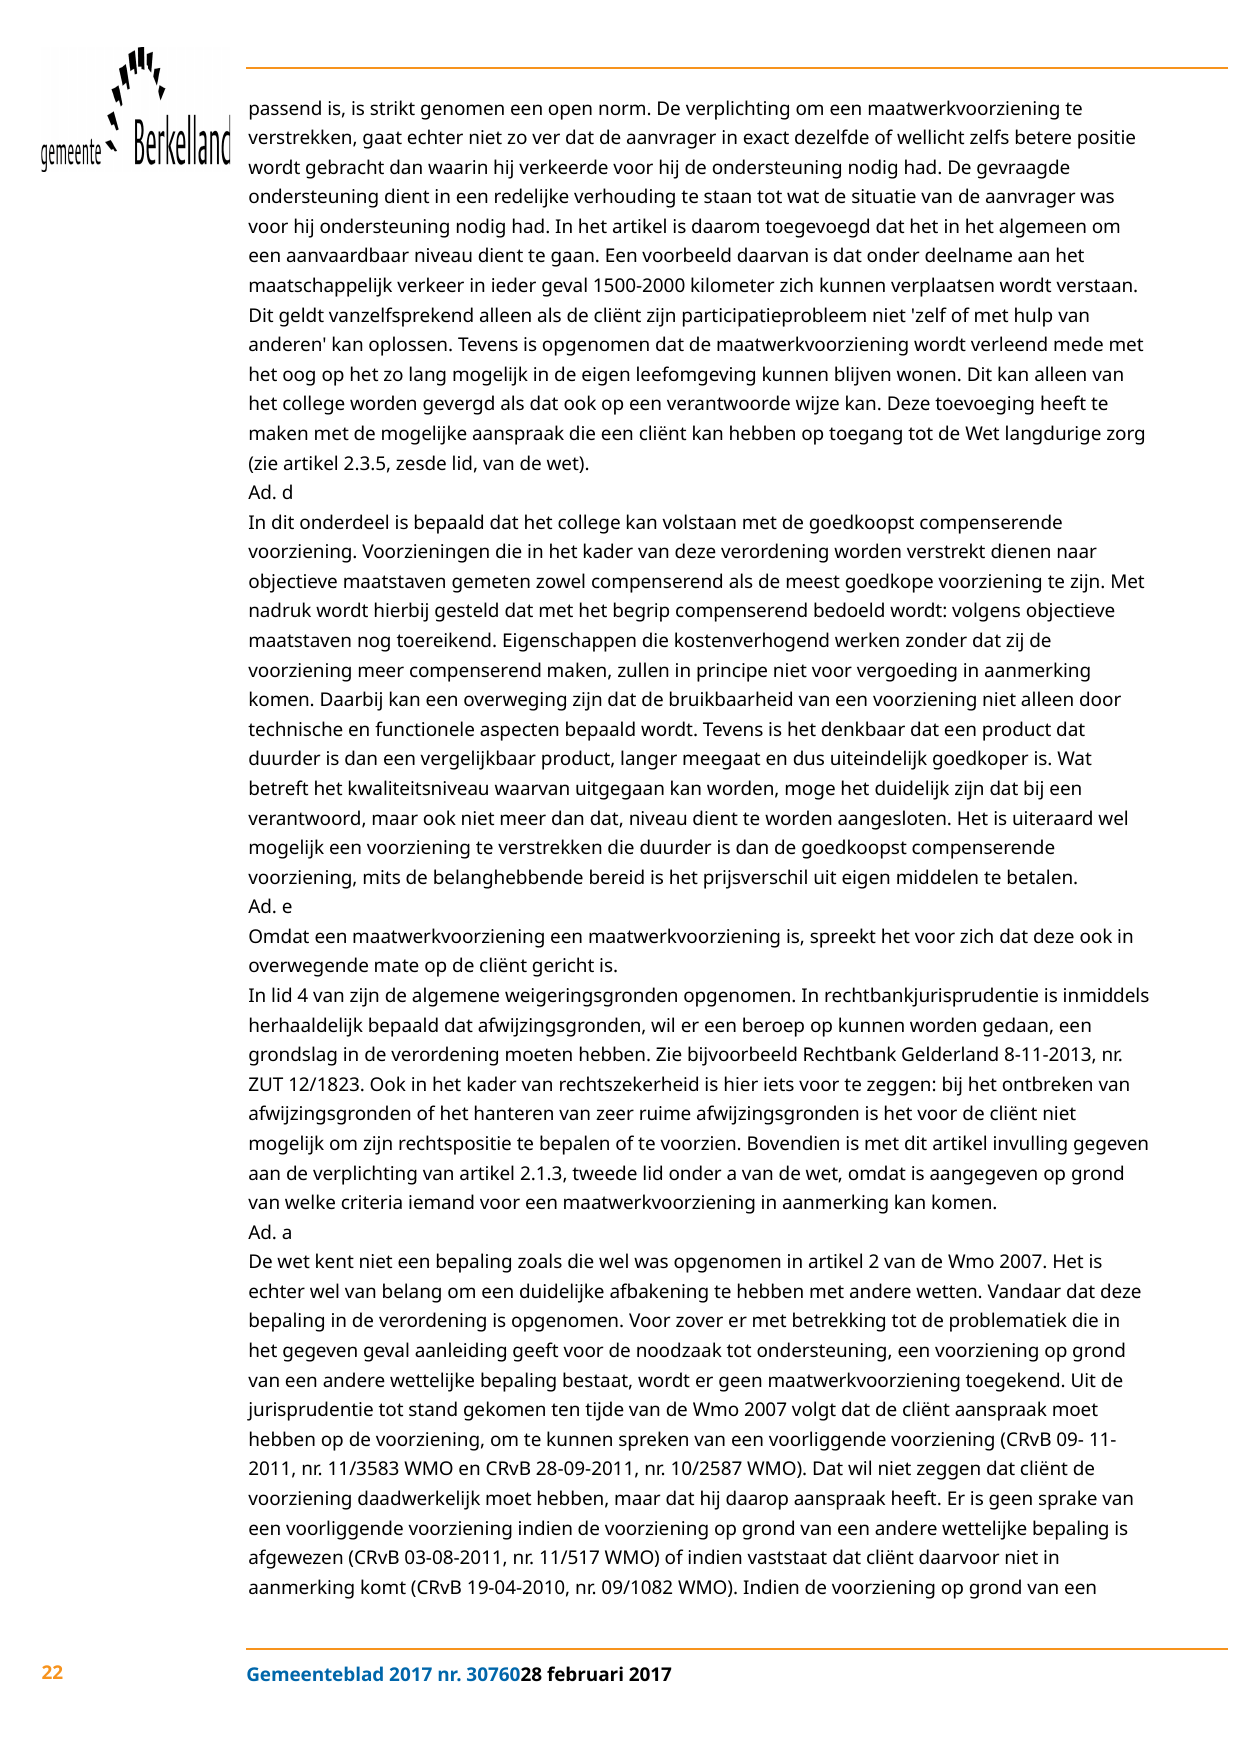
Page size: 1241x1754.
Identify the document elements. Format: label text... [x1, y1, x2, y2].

text In dit onderdeel is bepaald dat het college kan volstaan met de goedkoopst compenserende voorziening. Voorzieningen die in het kader van deze verordening worden verstrekt dienen naar objectieve maatstaven gemeten zowel compenserend als de meest goedkope voorziening te zijn. Met nadruk wordt hierbij gesteld dat met het begrip compenserend bedoeld wordt: volgens objectieve maatstaven nog toereikend. Eigenschappen die kostenverhogend werken zonder dat zij de voorziening meer compenserend maken, zullen in principe niet voor vergoeding in aanmerking komen. Daarbij kan een overweging zijn dat de bruikbaarheid van een voorziening niet alleen door technische en functionele aspecten bepaald wordt. Tevens is het denkbaar dat een product dat duurder is dan een vergelijkbaar product, langer meegaat en dus uiteindelijk goedkoper is. Wat betreft het kwaliteitsniveau waarvan uitgegaan kan worden, moge het duidelijk zijn dat bij een verantwoord, maar ook niet meer dan dat, niveau dient te worden aangesloten. Het is uiteraard wel mogelijk een voorziening te verstrekken die duurder is dan de goedkoopst compenserende voorziening, mits de belanghebbende bereid is het prijsverschil uit eigen middelen te betalen. [248, 509, 1152, 890]
text De wet kent niet een bepaling zoals die wel was opgenomen in artikel 2 van de Wmo 2007. Het is echter wel van belang om een duidelijke afbakening te hebben met andere wetten. Vandaar dat deze bepaling in de verordening is opgenomen. Voor zover er met betrekking tot de problematiek die in het gegeven geval aanleiding geeft voor de noodzaak tot ondersteuning, een voorziening op grond van een andere wettelijke bepaling bestaat, wordt er geen maatwerkvoorziening toegekend. Uit de jurisprudentie tot stand gekomen ten tijde van de Wmo 2007 volgt dat de cliënt aanspraak moet hebben op de voorziening, om te kunnen spreken van een voorliggende voorziening (CRvB 09‐ 11‐2011, nr. 11/3583 WMO en CRvB 28‐09‐2011, nr. 10/2587 WMO). Dat wil niet zeggen dat cliënt de voorziening daadwerkelijk moet hebben, maar dat hij daarop aanspraak heeft. Er is geen sprake van een voorliggende voorziening indien de voorziening op grond van een andere wettelijke bepaling is afgewezen (CRvB 03‐08‐2011, nr. 11/517 WMO) of indien vaststaat dat cliënt daarvoor niet in aanmerking komt (CRvB 19‐04‐2010, nr. 09/1082 WMO). Indien de voorziening op grond van een [248, 1248, 1152, 1600]
text Ad. e [248, 893, 1152, 919]
text In lid 4 van zijn de algemene weigeringsgronden opgenomen. In rechtbankjurisprudentie is inmiddels herhaaldelijk bepaald dat afwijzingsgronden, wil er een beroep op kunnen worden gedaan, een grondslag in de verordening moeten hebben. Zie bijvoorbeeld Rechtbank Gelderland 8‐11‐2013, nr. ZUT 12/1823. Ook in het kader van rechtszekerheid is hier iets voor te zeggen: bij het ontbreken van afwijzingsgronden of het hanteren van zeer ruime afwijzingsgronden is het voor de cliënt niet mogelijk om zijn rechtspositie te bepalen of te voorzien. Bovendien is met dit artikel invulling gegeven aan de verplichting van artikel 2.1.3, tweede lid onder a van de wet, omdat is aangegeven op grond van welke criteria iemand voor een maatwerkvoorziening in aanmerking kan komen. [248, 982, 1152, 1215]
text Omdat een maatwerkvoorziening een maatwerkvoorziening is, spreekt het voor zich dat deze ook in overwegende mate op de cliënt gericht is. [248, 923, 1152, 978]
picture [41, 47, 231, 172]
text passend is, is strikt genomen een open norm. De verplichting om een maatwerkvoorziening te verstrekken, gaat echter niet zo ver dat de aanvrager in exact dezelfde of wellicht zelfs betere positie wordt gebracht dan waarin hij verkeerde voor hij de ondersteuning nodig had. De gevraagde ondersteuning dient in een redelijke verhouding te staan tot wat de situatie van de aanvrager was voor hij ondersteuning nodig had. In het artikel is daarom toegevoegd dat het in het algemeen om een aanvaardbaar niveau dient te gaan. Een voorbeeld daarvan is dat onder deelname aan het maatschappelijk verkeer in ieder geval 1500-2000 kilometer zich kunnen verplaatsen wordt verstaan. Dit geldt vanzelfsprekend alleen als de cliënt zijn participatieprobleem niet 'zelf of met hulp van anderen' kan oplossen. Tevens is opgenomen dat de maatwerkvoorziening wordt verleend mede met het oog op het zo lang mogelijk in de eigen leefomgeving kunnen blijven wonen. Dit kan alleen van het college worden gevergd als dat ook op een verantwoorde wijze kan. Deze toevoeging heeft te maken met de mogelijke aanspraak die een cliënt kan hebben op toegang tot de Wet langdurige zorg (zie artikel 2.3.5, zesde lid, van de wet). [248, 95, 1152, 476]
text Ad. a [248, 1219, 1152, 1245]
text Ad. d [248, 479, 1152, 505]
